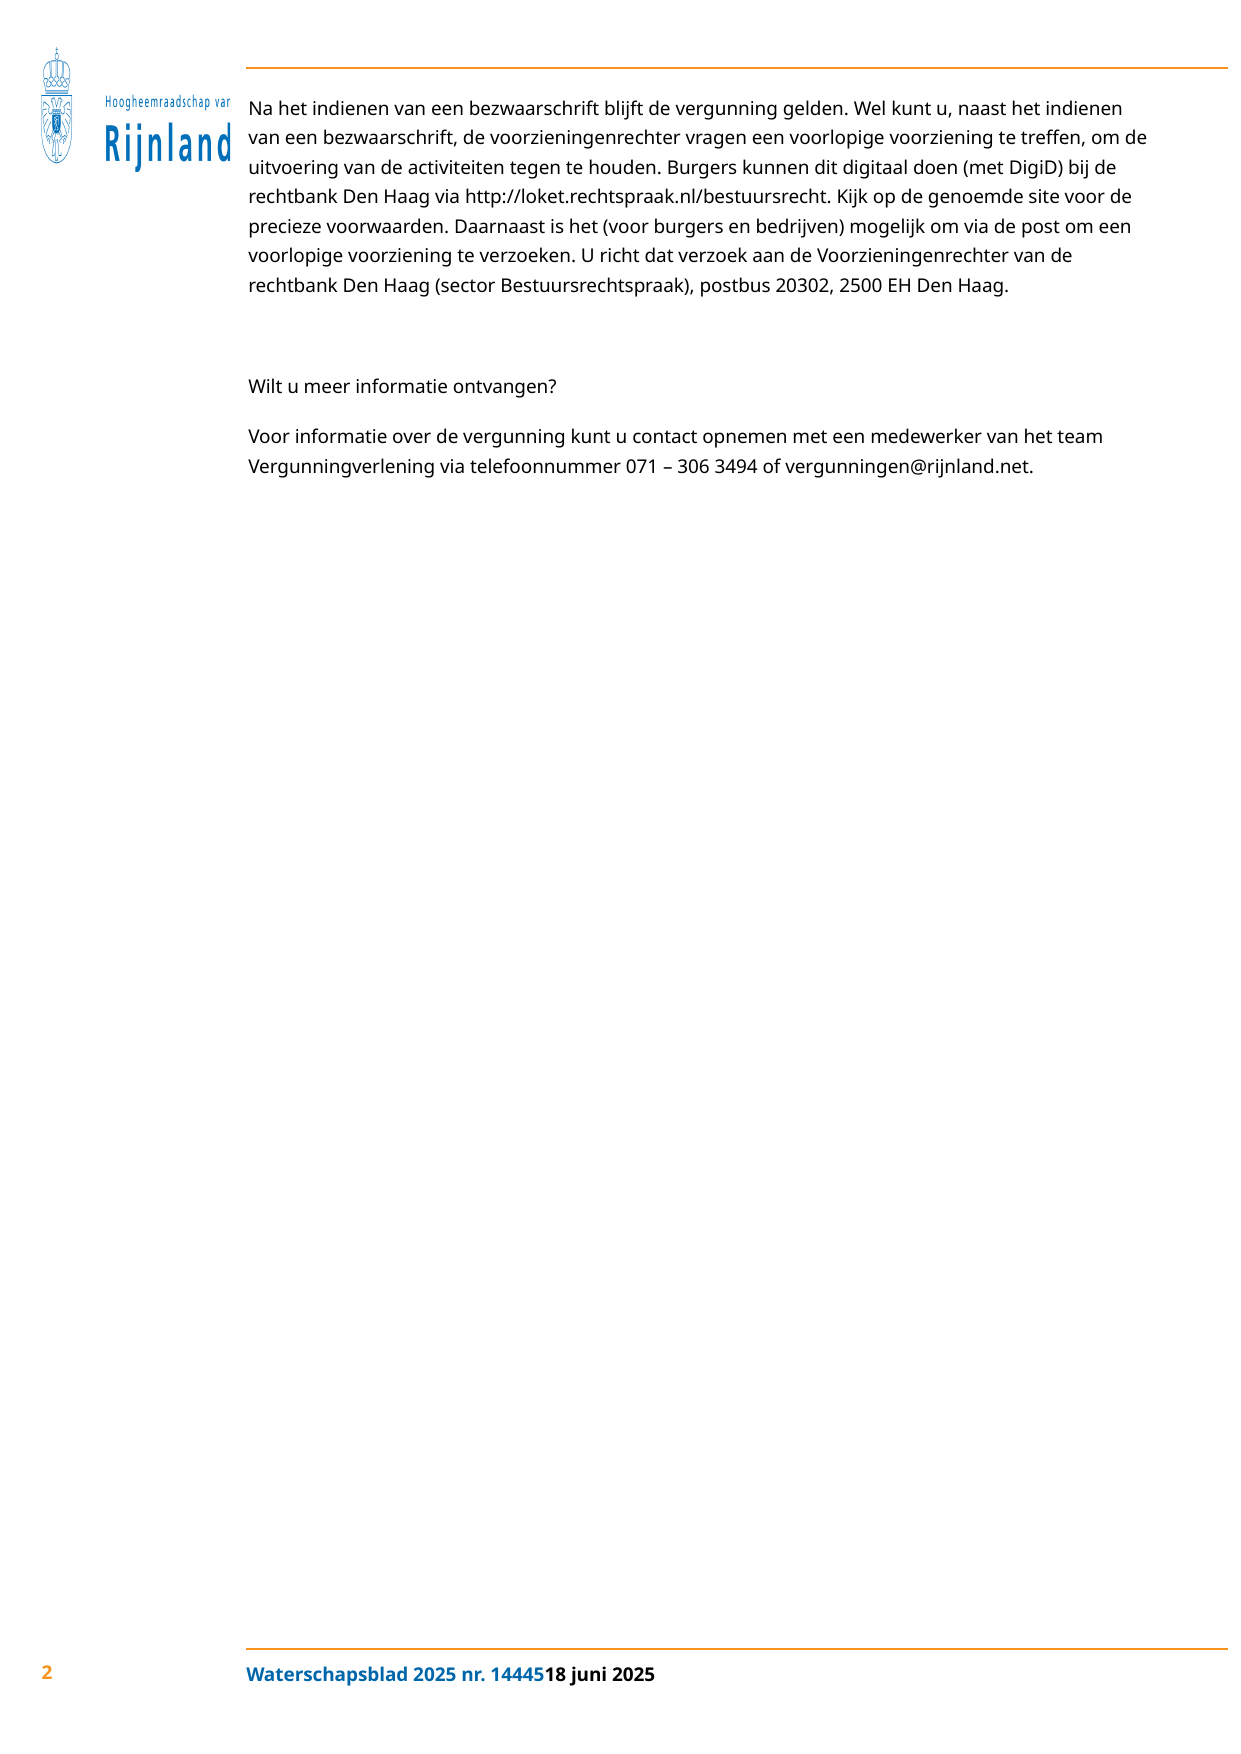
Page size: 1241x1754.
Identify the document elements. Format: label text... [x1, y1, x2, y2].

picture [41, 47, 231, 172]
text Wilt u meer informatie ontvangen? [248, 373, 1152, 399]
text Voor informatie over de vergunning kunt u contact opnemen met een medewerker van het team Vergunningverlening via telefoonnummer 071 – 306 3494 of vergunningen@rijnland.net. [248, 423, 1152, 479]
text Na het indienen van een bezwaarschrift blijft de vergunning gelden. Wel kunt u, naast het indienen van een bezwaarschrift, de voorzieningenrechter vragen een voorlopige voorziening te treffen, om de uitvoering van de activiteiten tegen te houden. Burgers kunnen dit digitaal doen (met DigiD) bij de rechtbank Den Haag via http://loket.rechtspraak.nl/bestuursrecht. Kijk op de genoemde site voor de precieze voorwaarden. Daarnaast is het (voor burgers en bedrijven) mogelijk om via de post om een voorlopige voorziening te verzoeken. U richt dat verzoek aan de Voorzieningenrechter van de rechtbank Den Haag (sector Bestuursrechtspraak), postbus 20302, 2500 EH Den Haag. [248, 95, 1152, 298]
